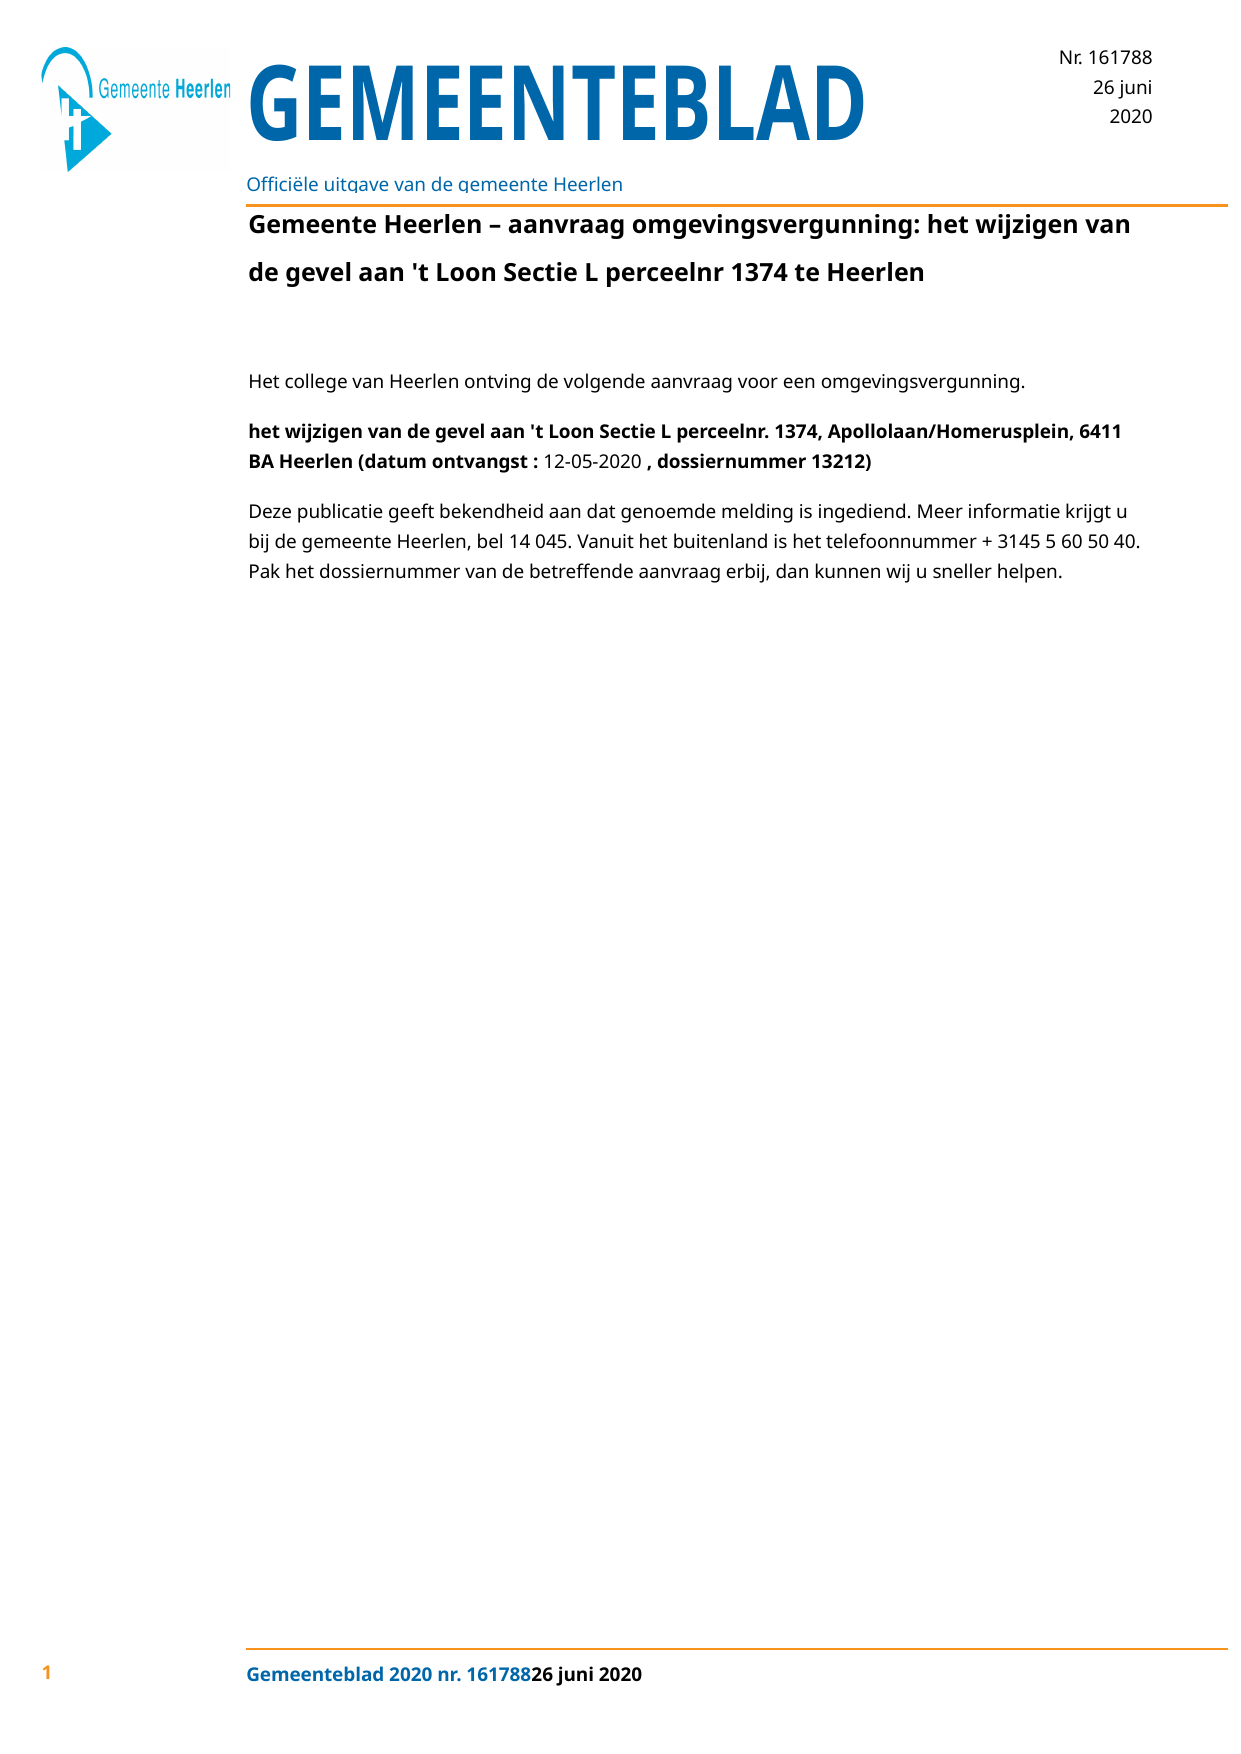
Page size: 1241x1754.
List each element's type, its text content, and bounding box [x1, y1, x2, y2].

text Het college van Heerlen ontving de volgende aanvraag voor een omgevingsvergunning. [248, 368, 1152, 394]
picture [41, 47, 59, 70]
text het wijzigen van de gevel aan 't Loon Sectie L perceelnr. 1374, Apollolaan/Homerusplein, 6411 BA Heerlen (datum ontvangst : 12-05-2020 , dossiernummer 13212) [248, 419, 1152, 474]
text Gemeente Heerlen – aanvraag omgevingsvergunning: het wijzigen van de gevel aan 't Loon Sectie L perceelnr 1374 te Heerlen [248, 207, 1152, 288]
picture [41, 47, 231, 172]
text Deze publicatie geeft bekendheid aan dat genoemde melding is ingediend. Meer informatie krijgt u bij de gemeente Heerlen, bel 14 045. Vanuit het buitenland is het telefoonnummer + 3145 5 60 50 40. Pak het dossiernummer van de betreffende aanvraag erbij, dan kunnen wij u sneller helpen. [248, 499, 1152, 584]
